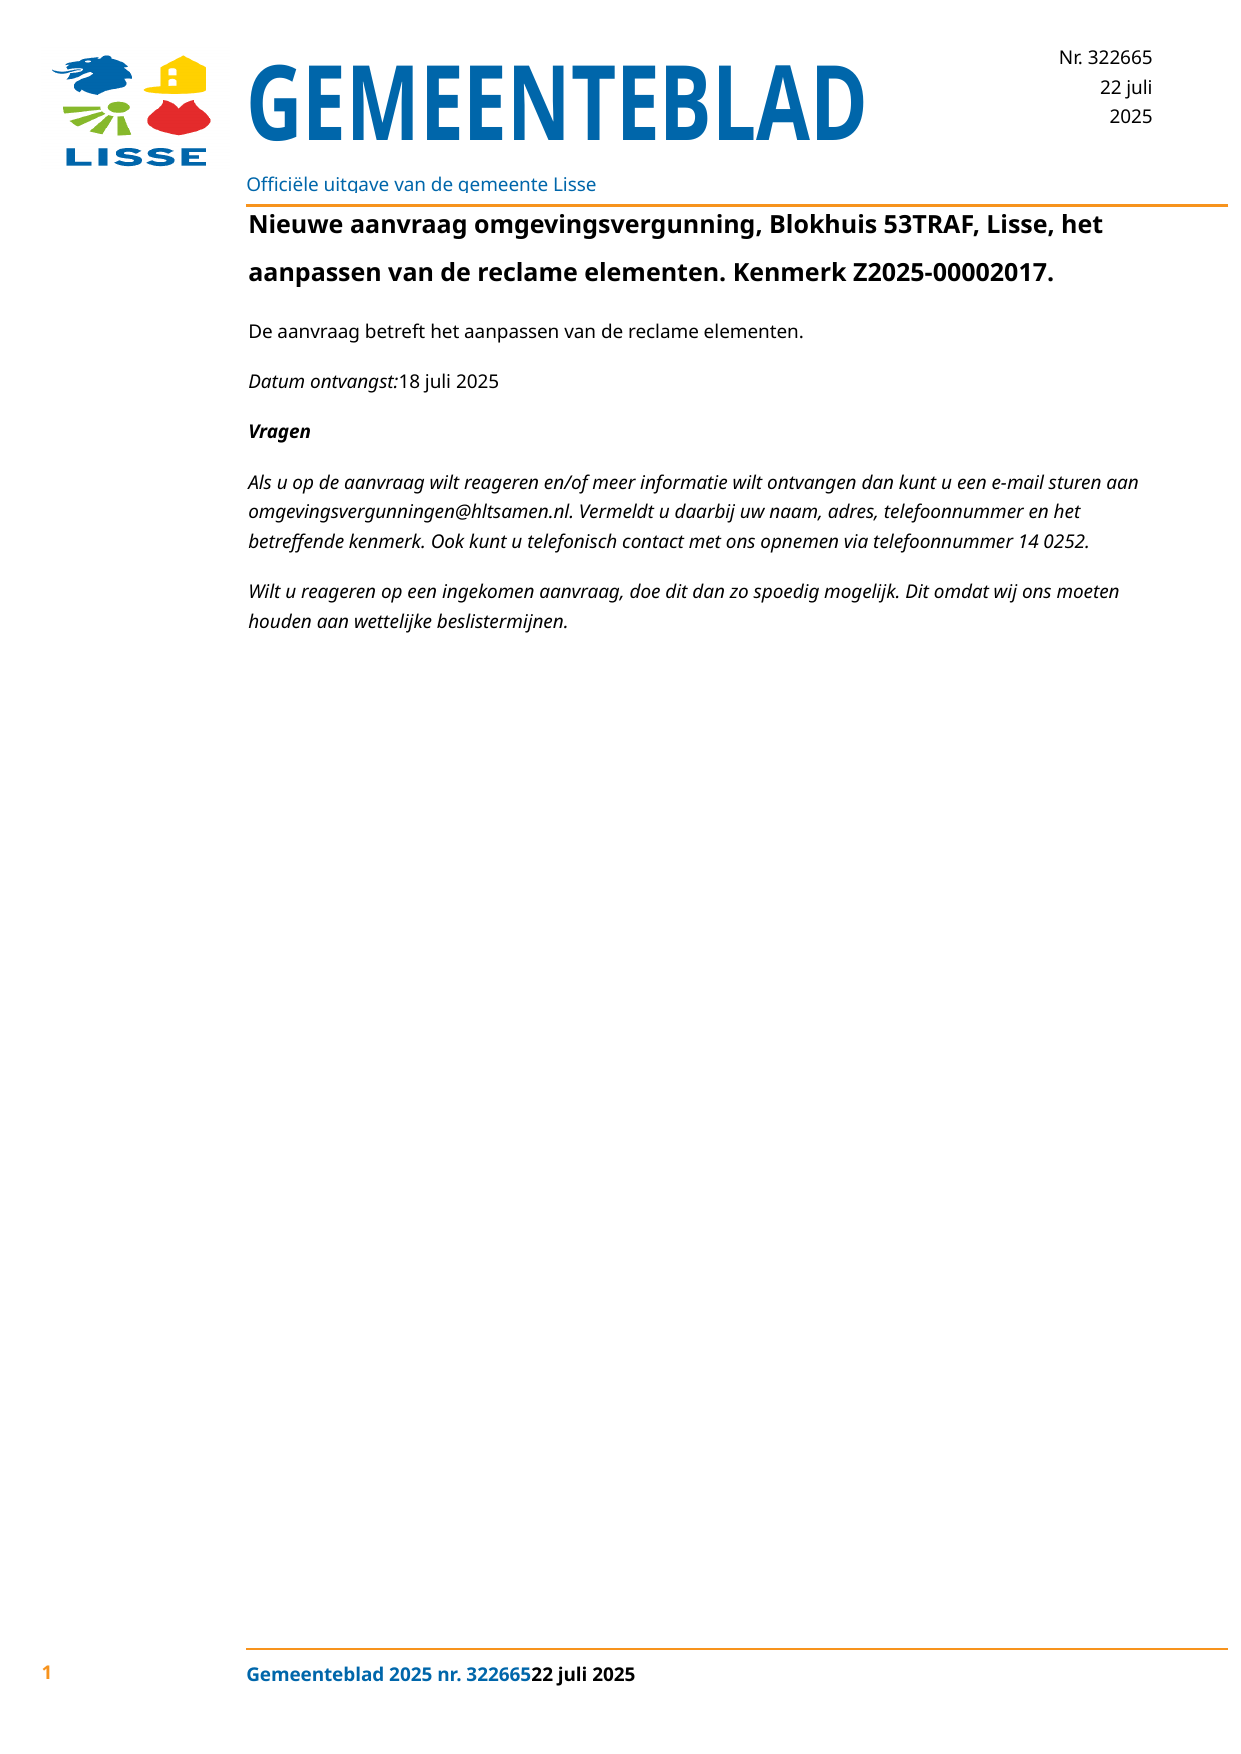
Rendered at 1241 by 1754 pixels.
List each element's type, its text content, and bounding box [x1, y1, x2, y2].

text Als u op de aanvraag wilt reageren en/of meer informatie wilt ontvangen dan kunt u een e-mail sturen aan omgevingsvergunningen@hltsamen.nl. Vermeldt u daarbij uw naam, adres, telefoonnummer en het betreffende kenmerk. Ook kunt u telefonisch contact met ons opnemen via telefoonnummer 14 0252. [248, 469, 1152, 554]
picture [41, 47, 231, 172]
text Datum ontvangst:18 juli 2025 [248, 368, 1152, 394]
text De aanvraag betreft het aanpassen van de reclame elementen. [248, 318, 1152, 344]
text Vragen [248, 419, 1152, 444]
text Nieuwe aanvraag omgevingsvergunning, Blokhuis 53TRAF, Lisse, het aanpassen van de reclame elementen. Kenmerk Z2025-00002017. [248, 207, 1152, 288]
text Wilt u reageren op een ingekomen aanvraag, doe dit dan zo spoedig mogelijk. Dit omdat wij ons moeten houden aan wettelijke beslistermijnen. [248, 579, 1152, 634]
